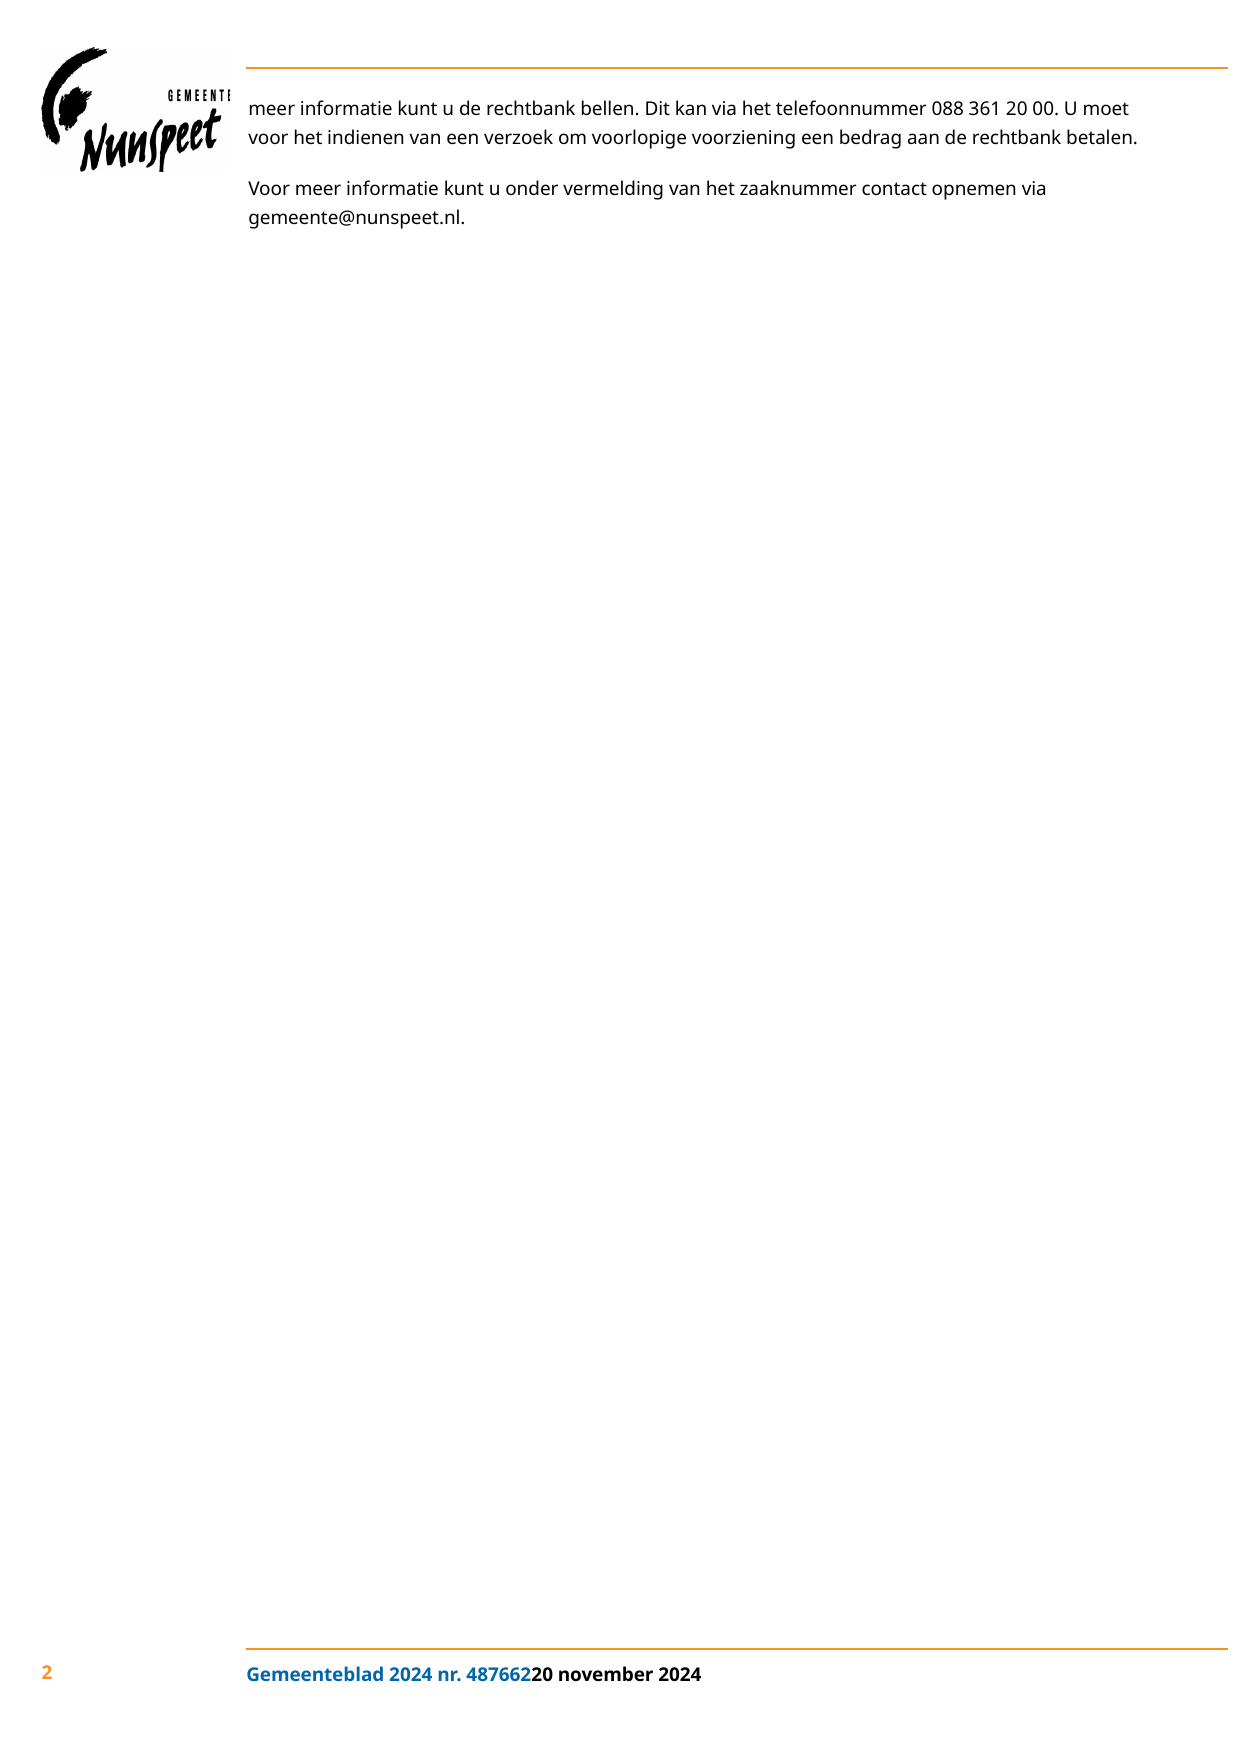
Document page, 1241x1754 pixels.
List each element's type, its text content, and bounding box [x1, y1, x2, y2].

text Voor meer informatie kunt u onder vermelding van het zaaknummer contact opnemen via gemeente@nunspeet.nl. [248, 175, 1152, 230]
picture [41, 47, 231, 172]
text meer informatie kunt u de rechtbank bellen. Dit kan via het telefoonnummer 088 361 20 00. U moet voor het indienen van een verzoek om voorlopige voorziening een bedrag aan de rechtbank betalen. [248, 95, 1152, 150]
